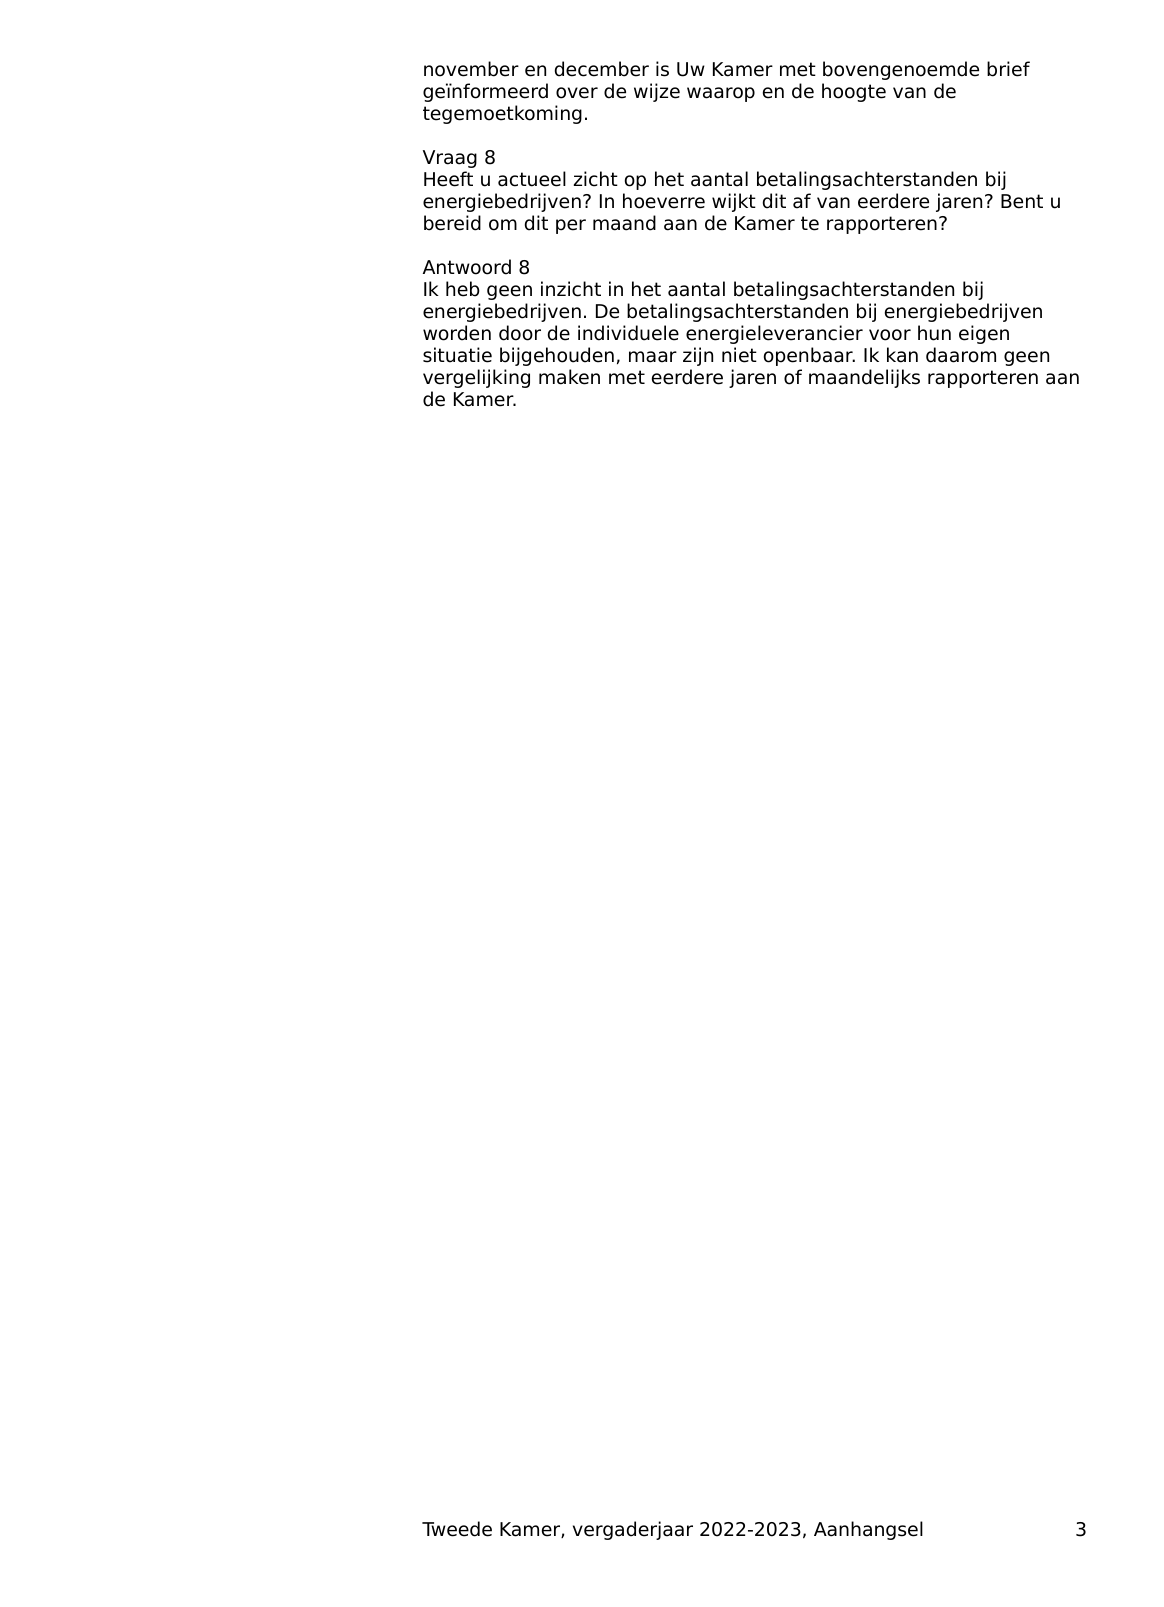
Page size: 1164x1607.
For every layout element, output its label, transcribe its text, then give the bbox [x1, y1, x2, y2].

text Antwoord 8 [422, 257, 1087, 279]
text Ik heb geen inzicht in het aantal betalingsachterstanden bij energiebedrijven. De betalingsachterstanden bij energiebedrijven worden door de individuele energieleverancier voor hun eigen situatie bijgehouden, maar zijn niet openbaar. Ik kan daarom geen vergelijking maken met eerdere jaren of maandelijks rapporteren aan de Kamer. [422, 279, 1087, 411]
text Vraag 8 [422, 147, 1087, 169]
text november en december is Uw Kamer met bovengenoemde brief geïnformeerd over de wijze waarop en de hoogte van de tegemoetkoming. [422, 59, 1087, 125]
text Heeft u actueel zicht op het aantal betalingsachterstanden bij energiebedrijven? In hoeverre wijkt dit af van eerdere jaren? Bent u bereid om dit per maand aan de Kamer te rapporteren? [422, 169, 1087, 235]
